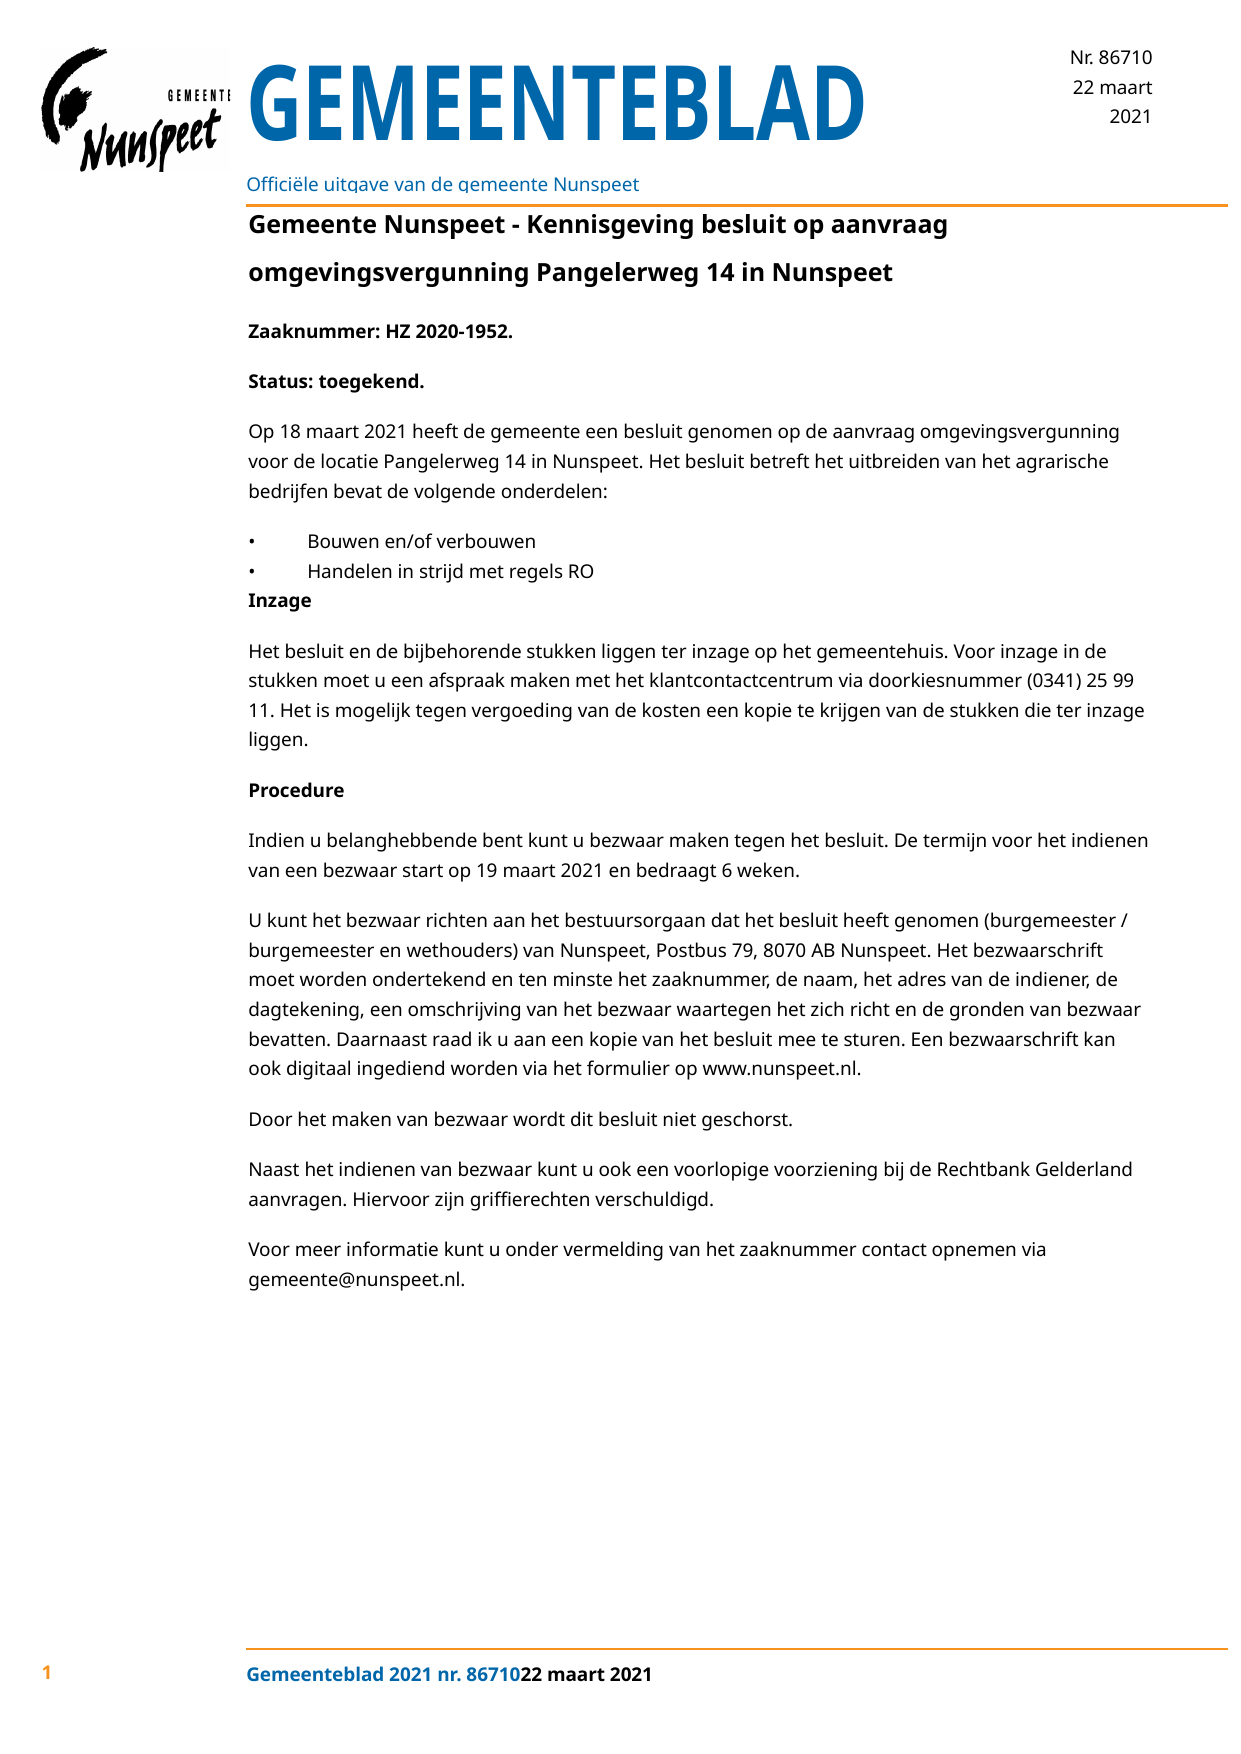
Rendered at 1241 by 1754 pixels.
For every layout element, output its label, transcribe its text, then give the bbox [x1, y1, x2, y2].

list Bouwen en/of verbouwen [248, 528, 1152, 554]
text U kunt het bezwaar richten aan het bestuursorgaan dat het besluit heeft genomen (burgemeester / burgemeester en wethouders) van Nunspeet, Postbus 79, 8070 AB Nunspeet. Het bezwaarschrift moet worden ondertekend en ten minste het zaaknummer, de naam, het adres van de indiener, de dagtekening, een omschrijving van het bezwaar waartegen het zich richt en de gronden van bezwaar bevatten. Daarnaast raad ik u aan een kopie van het besluit mee te sturen. Een bezwaarschrift kan ook digitaal ingediend worden via het formulier op www.nunspeet.nl. [248, 907, 1152, 1081]
list Handelen in strijd met regels RO [248, 558, 1152, 584]
text Indien u belanghebbende bent kunt u bezwaar maken tegen het besluit. De termijn voor het indienen van een bezwaar start op 19 maart 2021 en bedraagt 6 weken. [248, 827, 1152, 883]
text Door het maken van bezwaar wordt dit besluit niet geschorst. [248, 1106, 1152, 1132]
picture [41, 47, 231, 172]
text Gemeente Nunspeet - Kennisgeving besluit op aanvraag omgevingsvergunning Pangelerweg 14 in Nunspeet [248, 207, 1152, 288]
text Status: toegekend. [248, 368, 1152, 394]
text Zaaknummer: HZ 2020-1952. [248, 318, 1152, 344]
text Het besluit en de bijbehorende stukken liggen ter inzage op het gemeentehuis. Voor inzage in de stukken moet u een afspraak maken met het klantcontactcentrum via doorkiesnummer (0341) 25 99 11. Het is mogelijk tegen vergoeding van de kosten een kopie te krijgen van de stukken die ter inzage liggen. [248, 638, 1152, 752]
text Op 18 maart 2021 heeft de gemeente een besluit genomen op de aanvraag omgevingsvergunning voor de locatie Pangelerweg 14 in Nunspeet. Het besluit betreft het uitbreiden van het agrarische bedrijfen bevat de volgende onderdelen: [248, 419, 1152, 504]
text Inzage [248, 587, 1152, 613]
text Naast het indienen van bezwaar kunt u ook een voorlopige voorziening bij de Rechtbank Gelderland aanvragen. Hiervoor zijn griffierechten verschuldigd. [248, 1156, 1152, 1212]
text Voor meer informatie kunt u onder vermelding van het zaaknummer contact opnemen via gemeente@nunspeet.nl. [248, 1236, 1152, 1292]
text Procedure [248, 777, 1152, 803]
